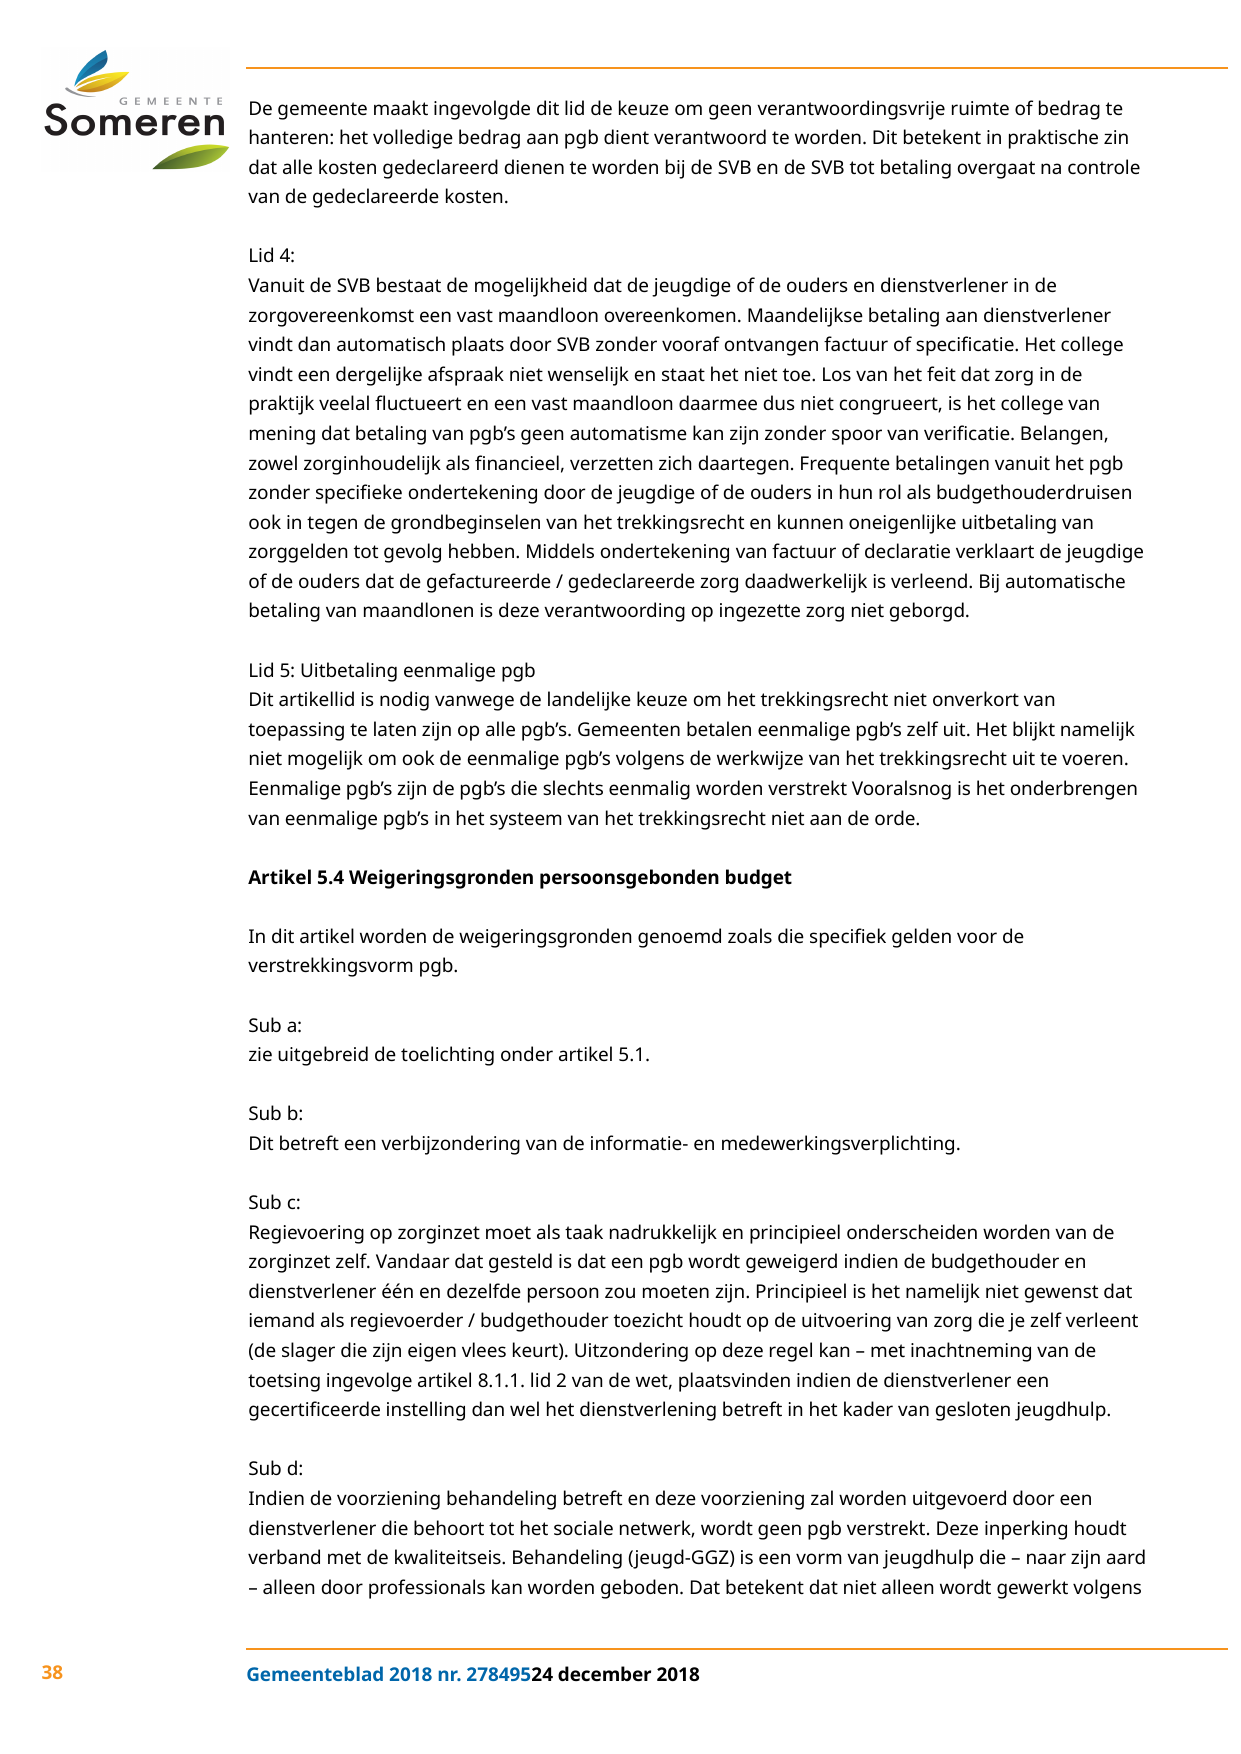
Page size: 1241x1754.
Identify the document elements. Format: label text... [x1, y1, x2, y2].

text Artikel 5.4 Weigeringsgronden persoonsgebonden budget [248, 864, 1152, 890]
picture [41, 47, 231, 172]
text Sub c: [248, 1189, 1152, 1215]
text Dit artikellid is nodig vanwege de landelijke keuze om het trekkingsrecht niet onverkort van toepassing te laten zijn op alle pgb’s. Gemeenten betalen eenmalige pgb’s zelf uit. Het blijkt namelijk niet mogelijk om ook de eenmalige pgb’s volgens de werkwijze van het trekkingsrecht uit te voeren. Eenmalige pgb’s zijn de pgb’s die slechts eenmalig worden verstrekt Vooralsnog is het onderbrengen van eenmalige pgb’s in het systeem van het trekkingsrecht niet aan de orde. [248, 686, 1152, 831]
text Lid 5: Uitbetaling eenmalige pgb [248, 657, 1152, 683]
text In dit artikel worden de weigeringsgronden genoemd zoals die specifiek gelden voor de verstrekkingsvorm pgb. [248, 923, 1152, 978]
text Regievoering op zorginzet moet als taak nadrukkelijk en principieel onderscheiden worden van de zorginzet zelf. Vandaar dat gesteld is dat een pgb wordt geweigerd indien de budgethouder en dienstverlener één en dezelfde persoon zou moeten zijn. Principieel is het namelijk niet gewenst dat iemand als regievoerder / budgethouder toezicht houdt op de uitvoering van zorg die je zelf verleent (de slager die zijn eigen vlees keurt). Uitzondering op deze regel kan – met inachtneming van de toetsing ingevolge artikel 8.1.1. lid 2 van de wet, plaatsvinden indien de dienstverlener een gecertificeerde instelling dan wel het dienstverlening betreft in het kader van gesloten jeugdhulp. [248, 1219, 1152, 1422]
text Lid 4: [248, 243, 1152, 268]
text De gemeente maakt ingevolgde dit lid de keuze om geen verantwoordingsvrije ruimte of bedrag te hanteren: het volledige bedrag aan pgb dient verantwoord te worden. Dit betekent in praktische zin dat alle kosten gedeclareerd dienen te worden bij de SVB en de SVB tot betaling overgaat na controle van de gedeclareerde kosten. [248, 95, 1152, 209]
text zie uitgebreid de toelichting onder artikel 5.1. [248, 1041, 1152, 1067]
text Dit betreft een verbijzondering van de informatie- en medewerkingsverplichting. [248, 1130, 1152, 1156]
text Sub a: [248, 1012, 1152, 1038]
text Sub b: [248, 1101, 1152, 1126]
text Vanuit de SVB bestaat de mogelijkheid dat de jeugdige of de ouders en dienstverlener in de zorgovereenkomst een vast maandloon overeenkomen. Maandelijkse betaling aan dienstverlener vindt dan automatisch plaats door SVB zonder vooraf ontvangen factuur of specificatie. Het college vindt een dergelijke afspraak niet wenselijk en staat het niet toe. Los van het feit dat zorg in de praktijk veelal fluctueert en een vast maandloon daarmee dus niet congrueert, is het college van mening dat betaling van pgb’s geen automatisme kan zijn zonder spoor van verificatie. Belangen, zowel zorginhoudelijk als financieel, verzetten zich daartegen. Frequente betalingen vanuit het pgb zonder specifieke ondertekening door de jeugdige of de ouders in hun rol als budgethouderdruisen ook in tegen de grondbeginselen van het trekkingsrecht en kunnen oneigenlijke uitbetaling van zorggelden tot gevolg hebben. Middels ondertekening van factuur of declaratie verklaart de jeugdige of de ouders dat de gefactureerde / gedeclareerde zorg daadwerkelijk is verleend. Bij automatische betaling van maandlonen is deze verantwoording op ingezette zorg niet geborgd. [248, 272, 1152, 623]
text Indien de voorziening behandeling betreft en deze voorziening zal worden uitgevoerd door een dienstverlener die behoort tot het sociale netwerk, wordt geen pgb verstrekt. Deze inperking houdt verband met de kwaliteitseis. Behandeling (jeugd-GGZ) is een vorm van jeugdhulp die – naar zijn aard – alleen door professionals kan worden geboden. Dat betekent dat niet alleen wordt gewerkt volgens [248, 1485, 1152, 1600]
text Sub d: [248, 1456, 1152, 1481]
